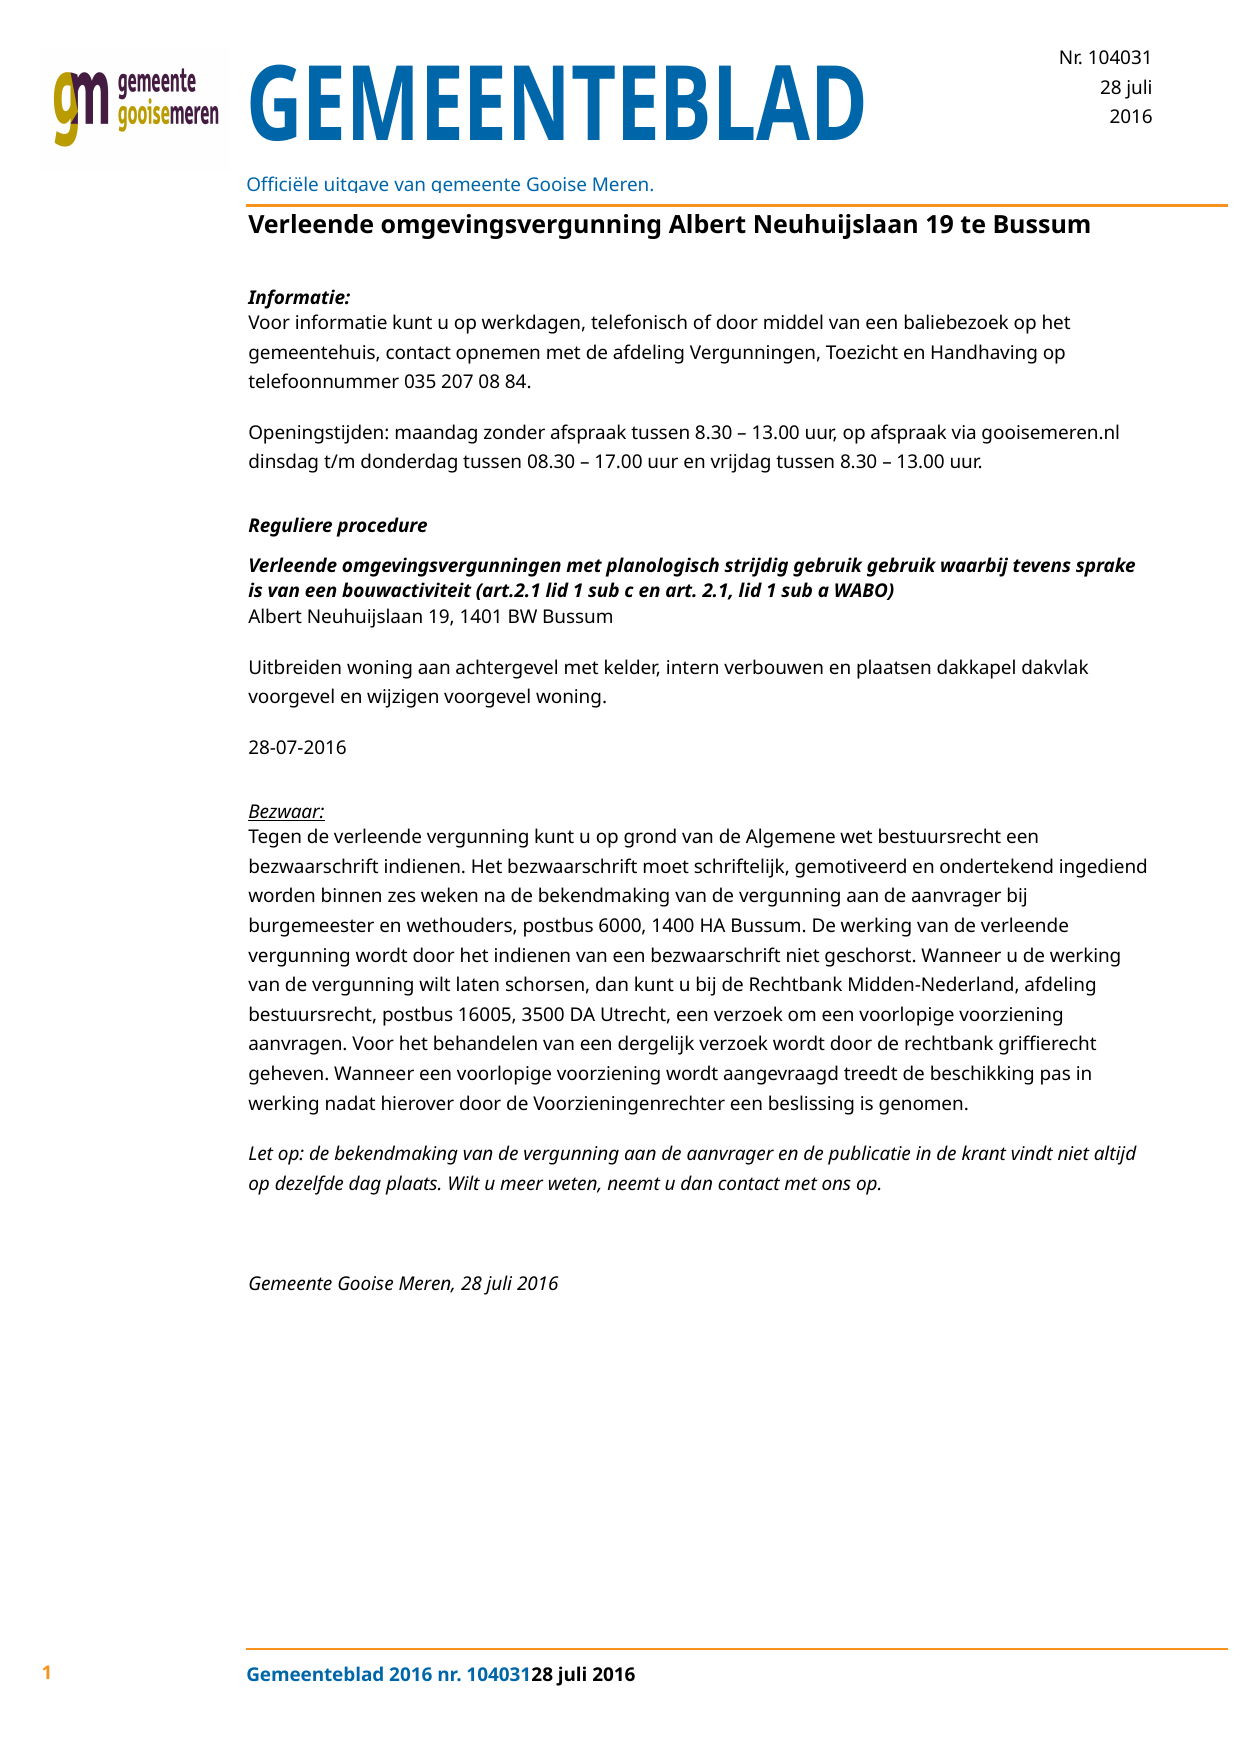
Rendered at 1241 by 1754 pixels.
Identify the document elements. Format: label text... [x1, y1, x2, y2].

text Informatie: [248, 284, 1152, 309]
text Let op: de bekendmaking van de vergunning aan de aanvrager en de publicatie in de krant vindt niet altijd op dezelfde dag plaats. Wilt u meer weten, neemt u dan contact met ons op. [248, 1140, 1152, 1196]
text Reguliere procedure [248, 513, 1152, 538]
text Tegen de verleende vergunning kunt u op grond van de Algemene wet bestuursrecht een bezwaarschrift indienen. Het bezwaarschrift moet schriftelijk, gemotiveerd en ondertekend ingediend worden binnen zes weken na de bekendmaking van de vergunning aan de aanvrager bij burgemeester en wethouders, postbus 6000, 1400 HA Bussum. De werking van de verleende vergunning wordt door het indienen van een bezwaarschrift niet geschorst. Wanneer u de werking van de vergunning wilt laten schorsen, dan kunt u bij de Rechtbank Midden-Nederland, afdeling bestuursrecht, postbus 16005, 3500 DA Utrecht, een verzoek om een voorlopige voorziening aanvragen. Voor het behandelen van een dergelijk verzoek wordt door de rechtbank griffierecht geheven. Wanneer een voorlopige voorziening wordt aangevraagd treedt de beschikking pas in werking nadat hierover door de Voorzieningenrechter een beslissing is genomen. [248, 823, 1152, 1116]
text Verleende omgevingsvergunningen met planologisch strijdig gebruik gebruik waarbij tevens sprake is van een bouwactiviteit (art.2.1 lid 1 sub c en art. 2.1, lid 1 sub a WABO) [248, 552, 1152, 603]
text 28-07-2016 [248, 734, 1152, 759]
text Voor informatie kunt u op werkdagen, telefonisch of door middel van een baliebezoek op het gemeentehuis, contact opnemen met de afdeling Vergunningen, Toezicht en Handhaving op telefoonnummer 035 207 08 84. [248, 309, 1152, 394]
text Gemeente Gooise Meren, 28 juli 2016 [248, 1271, 1152, 1296]
text Verleende omgevingsvergunning Albert Neuhuijslaan 19 te Bussum [248, 207, 1152, 241]
text Albert Neuhuijslaan 19, 1401 BW Bussum [248, 603, 1152, 629]
text Uitbreiden woning aan achtergevel met kelder, intern verbouwen en plaatsen dakkapel dakvlak voorgevel en wijzigen voorgevel woning. [248, 654, 1152, 709]
text Openingstijden: maandag zonder afspraak tussen 8.30 – 13.00 uur, op afspraak via gooisemeren.nl dinsdag t/m donderdag tussen 08.30 – 17.00 uur en vrijdag tussen 8.30 – 13.00 uur. [248, 419, 1152, 474]
text Bezwaar: [248, 798, 1152, 823]
picture [41, 47, 231, 172]
